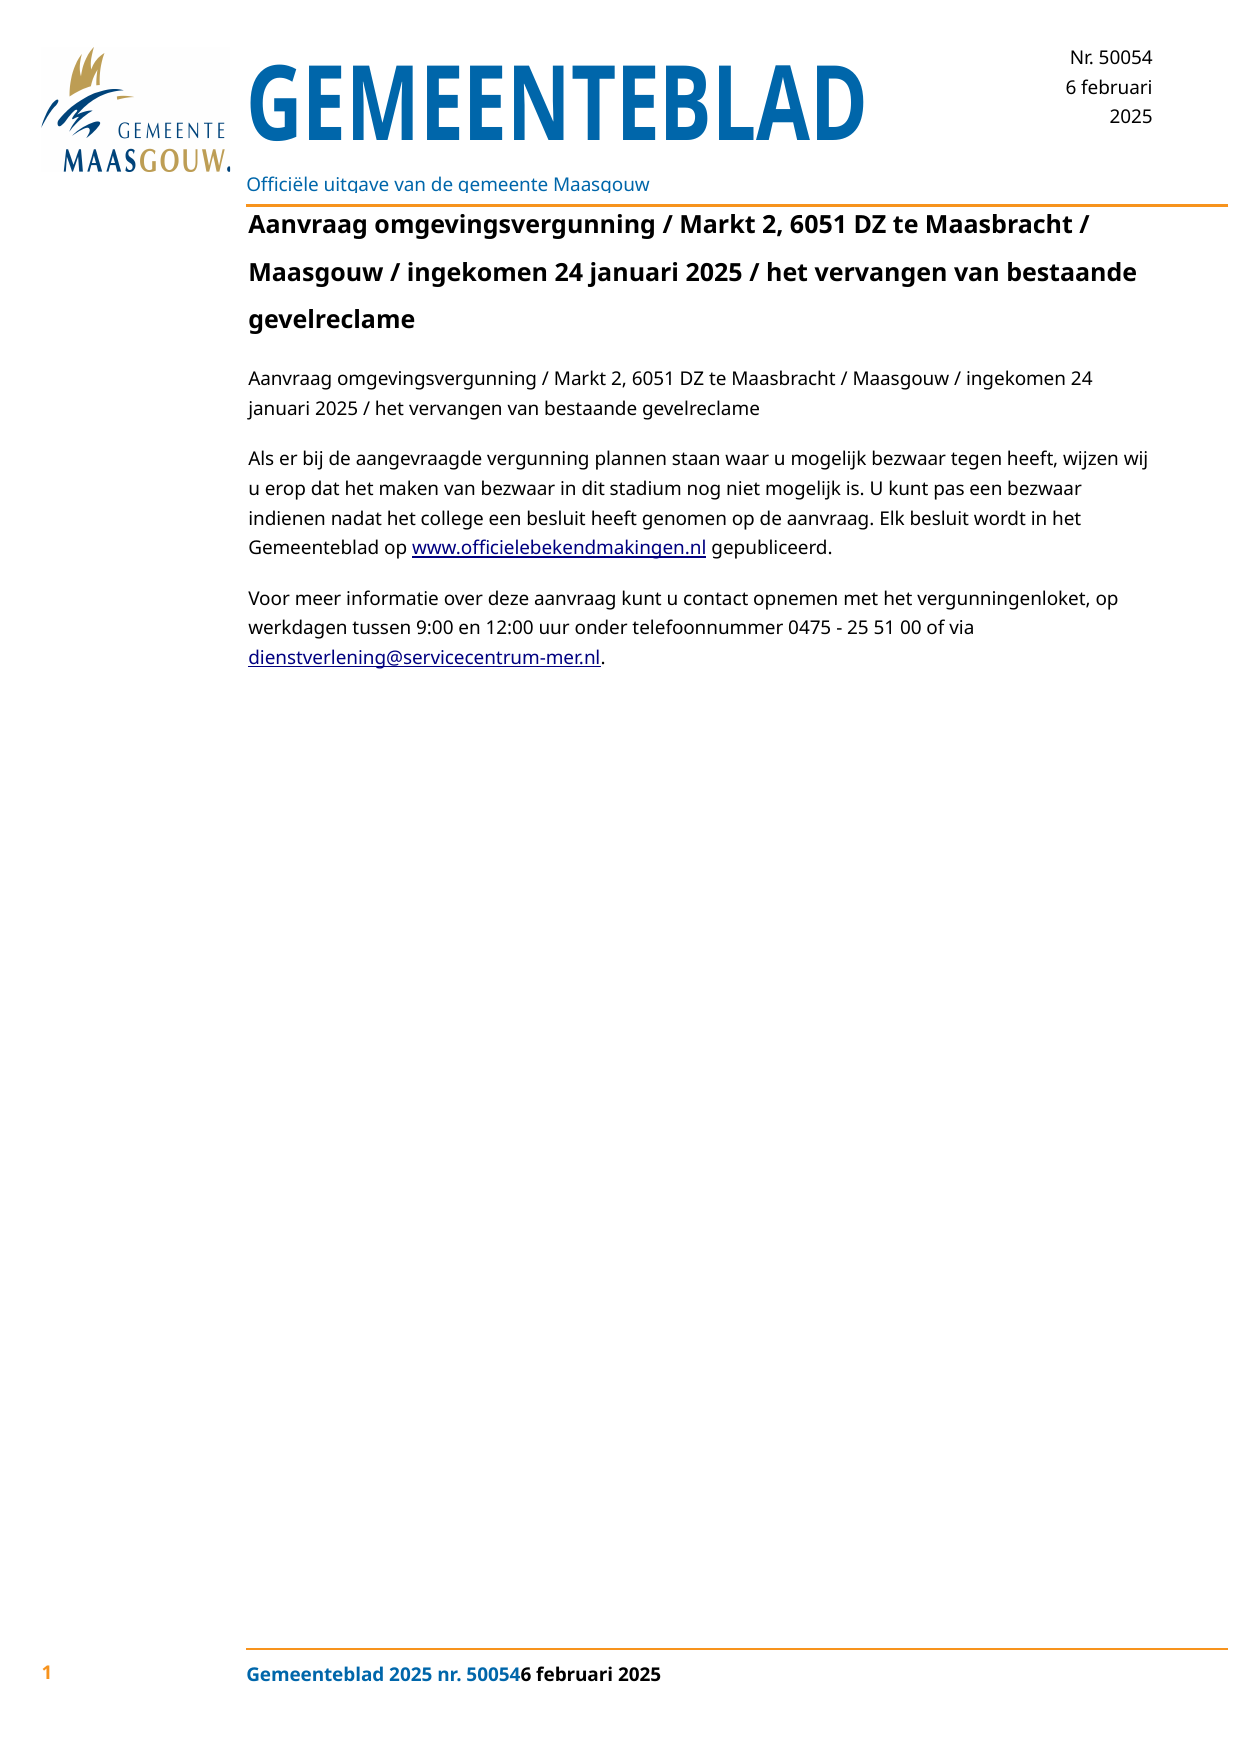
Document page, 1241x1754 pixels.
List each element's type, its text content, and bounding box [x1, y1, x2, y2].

text Als er bij de aangevraagde vergunning plannen staan waar u mogelijk bezwaar tegen heeft, wijzen wij u erop dat het maken van bezwaar in dit stadium nog niet mogelijk is. U kunt pas een bezwaar indienen nadat het college een besluit heeft genomen op de aanvraag. Elk besluit wordt in het Gemeenteblad op www.officielebekendmakingen.nl gepubliceerd. [248, 446, 1152, 560]
text Aanvraag omgevingsvergunning / Markt 2, 6051 DZ te Maasbracht / Maasgouw / ingekomen 24 januari 2025 / het vervangen van bestaande gevelreclame [248, 207, 1152, 336]
picture [41, 47, 231, 172]
text Aanvraag omgevingsvergunning / Markt 2, 6051 DZ te Maasbracht / Maasgouw / ingekomen 24 januari 2025 / het vervangen van bestaande gevelreclame [248, 366, 1152, 421]
text Voor meer informatie over deze aanvraag kunt u contact opnemen met het vergunningenloket, op werkdagen tussen 9:00 en 12:00 uur onder telefoonnummer 0475 - 25 51 00 of via dienstverlening@servicecentrum-mer.nl. [248, 585, 1152, 669]
